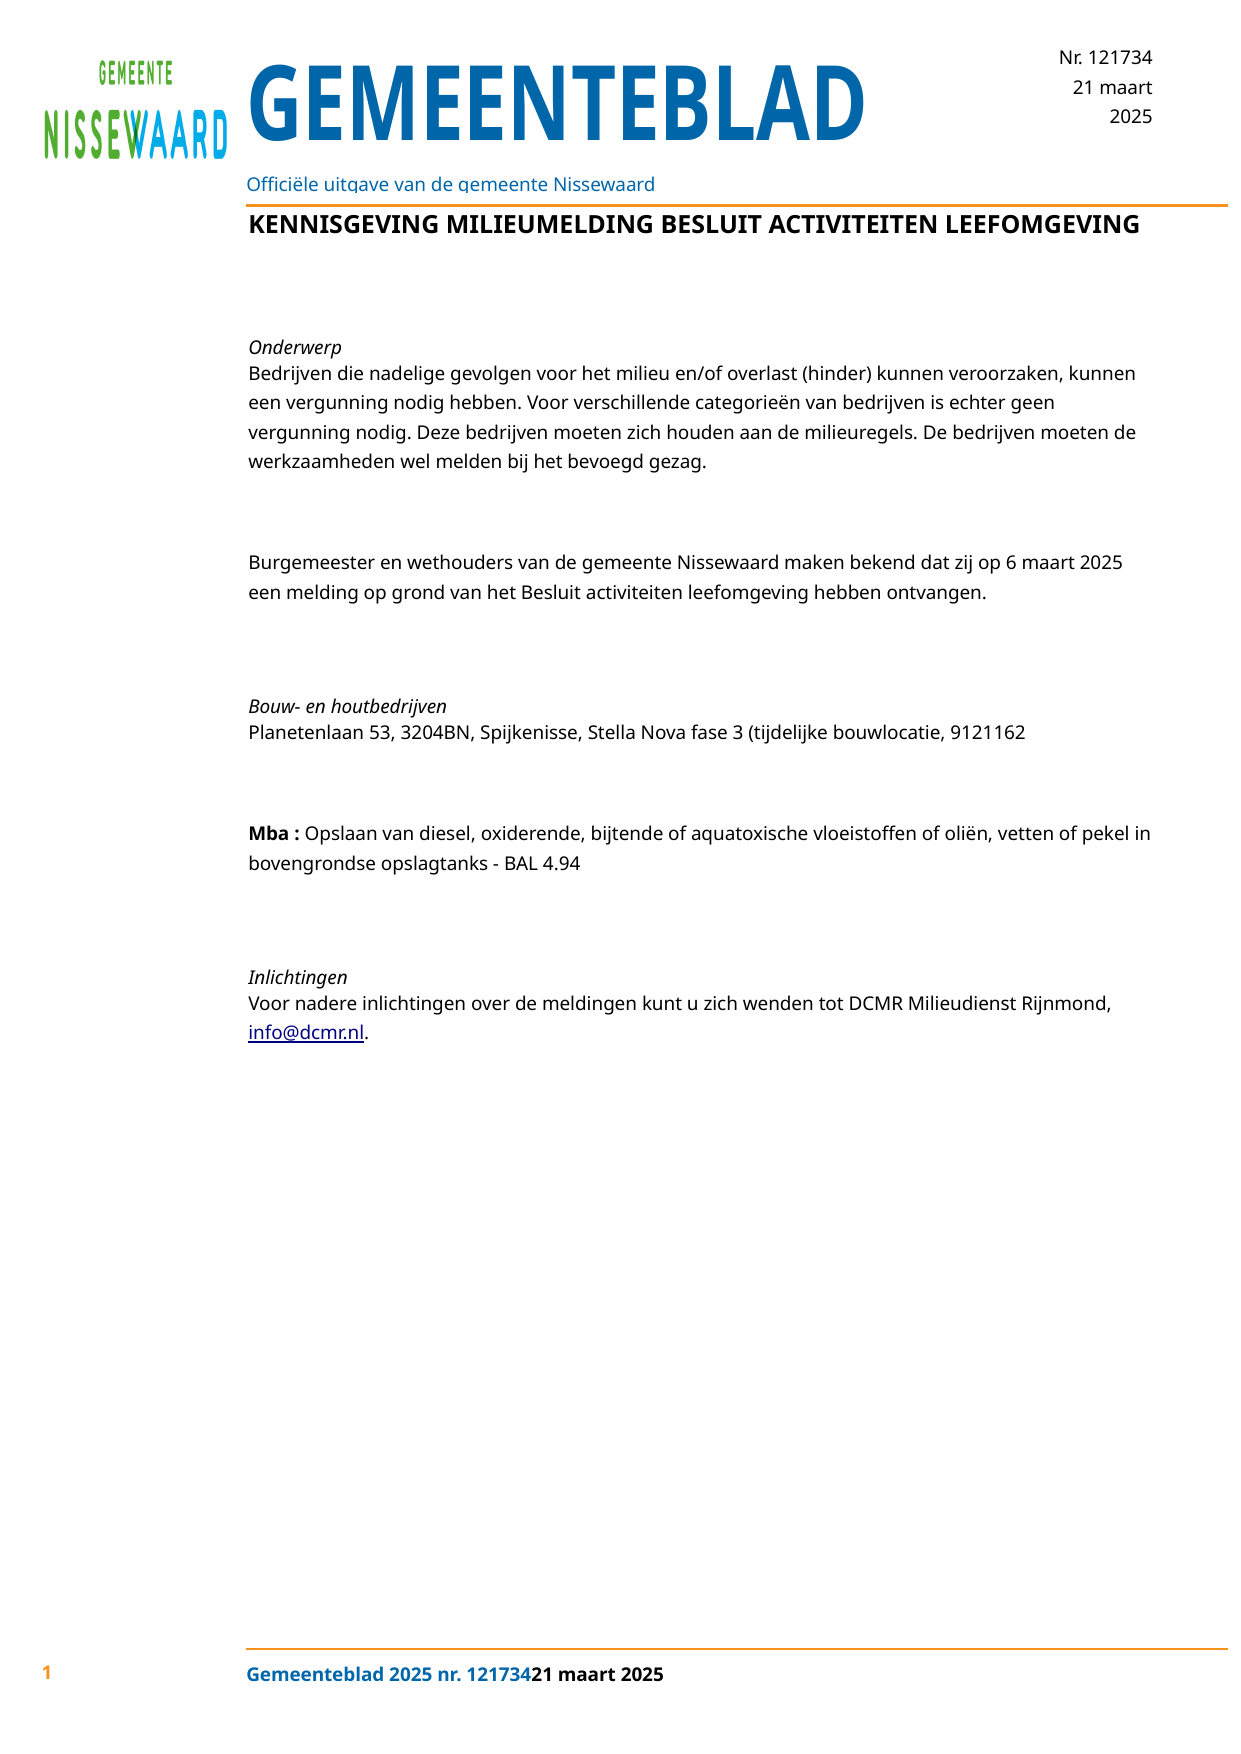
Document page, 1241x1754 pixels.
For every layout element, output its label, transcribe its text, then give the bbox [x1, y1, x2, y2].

text Mba : Opslaan van diesel, oxiderende, bijtende of aquatoxische vloeistoffen of oliën, vetten of pekel in bovengrondse opslagtanks - BAL 4.94 [248, 820, 1152, 875]
text Inlichtingen [248, 964, 1152, 990]
text Onderwerp [248, 334, 1152, 360]
text Bouw- en houtbedrijven [248, 693, 1152, 719]
text Burgemeester en wethouders van de gemeente Nissewaard maken bekend dat zij op 6 maart 2025 een melding op grond van het Besluit activiteiten leefomgeving hebben ontvangen. [248, 549, 1152, 605]
picture [41, 47, 231, 172]
text Planetenlaan 53, 3204BN, Spijkenisse, Stella Nova fase 3 (tijdelijke bouwlocatie, 9121162 [248, 719, 1152, 745]
text Voor nadere inlichtingen over de meldingen kunt u zich wenden tot DCMR Milieudienst Rijnmond, info@dcmr.nl. [248, 990, 1152, 1045]
text KENNISGEVING MILIEUMELDING BESLUIT ACTIVITEITEN LEEFOMGEVING [248, 207, 1152, 241]
text Bedrijven die nadelige gevolgen voor het milieu en/of overlast (hinder) kunnen veroorzaken, kunnen een vergunning nodig hebben. Voor verschillende categorieën van bedrijven is echter geen vergunning nodig. Deze bedrijven moeten zich houden aan de milieuregels. De bedrijven moeten de werkzaamheden wel melden bij het bevoegd gezag. [248, 360, 1152, 474]
